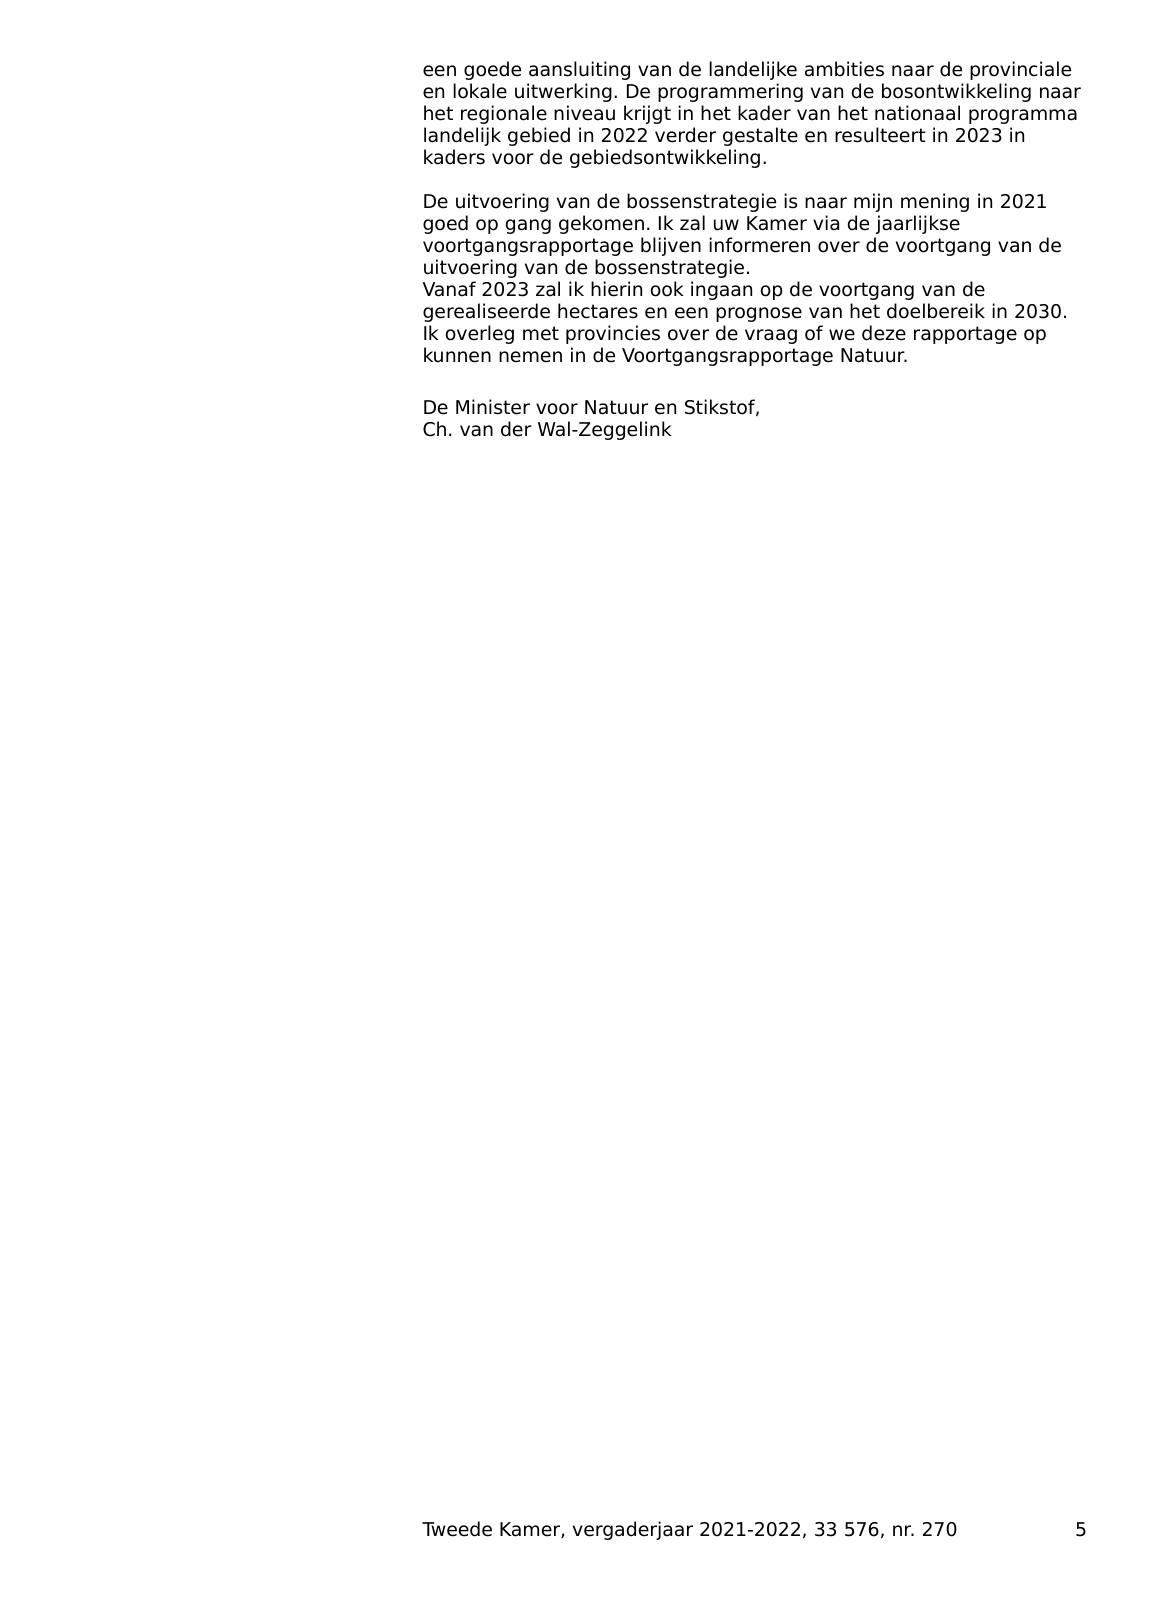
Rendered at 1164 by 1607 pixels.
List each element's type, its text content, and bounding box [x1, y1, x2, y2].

text De Minister voor Natuur en Stikstof, Ch. van der Wal-Zeggelink [422, 397, 1087, 441]
text Vanaf 2023 zal ik hierin ook ingaan op de voortgang van de gerealiseerde hectares en een prognose van het doelbereik in 2030. Ik overleg met provincies over de vraag of we deze rapportage op kunnen nemen in de Voortgangsrapportage Natuur. [422, 279, 1087, 367]
text een goede aansluiting van de landelijke ambities naar de provinciale en lokale uitwerking. De programmering van de bosontwikkeling naar het regionale niveau krijgt in het kader van het nationaal programma landelijk gebied in 2022 verder gestalte en resulteert in 2023 in kaders voor de gebiedsontwikkeling. [422, 59, 1087, 169]
text De uitvoering van de bossenstrategie is naar mijn mening in 2021 goed op gang gekomen. Ik zal uw Kamer via de jaarlijkse voortgangsrapportage blijven informeren over de voortgang van de uitvoering van de bossenstrategie. [422, 191, 1087, 279]
